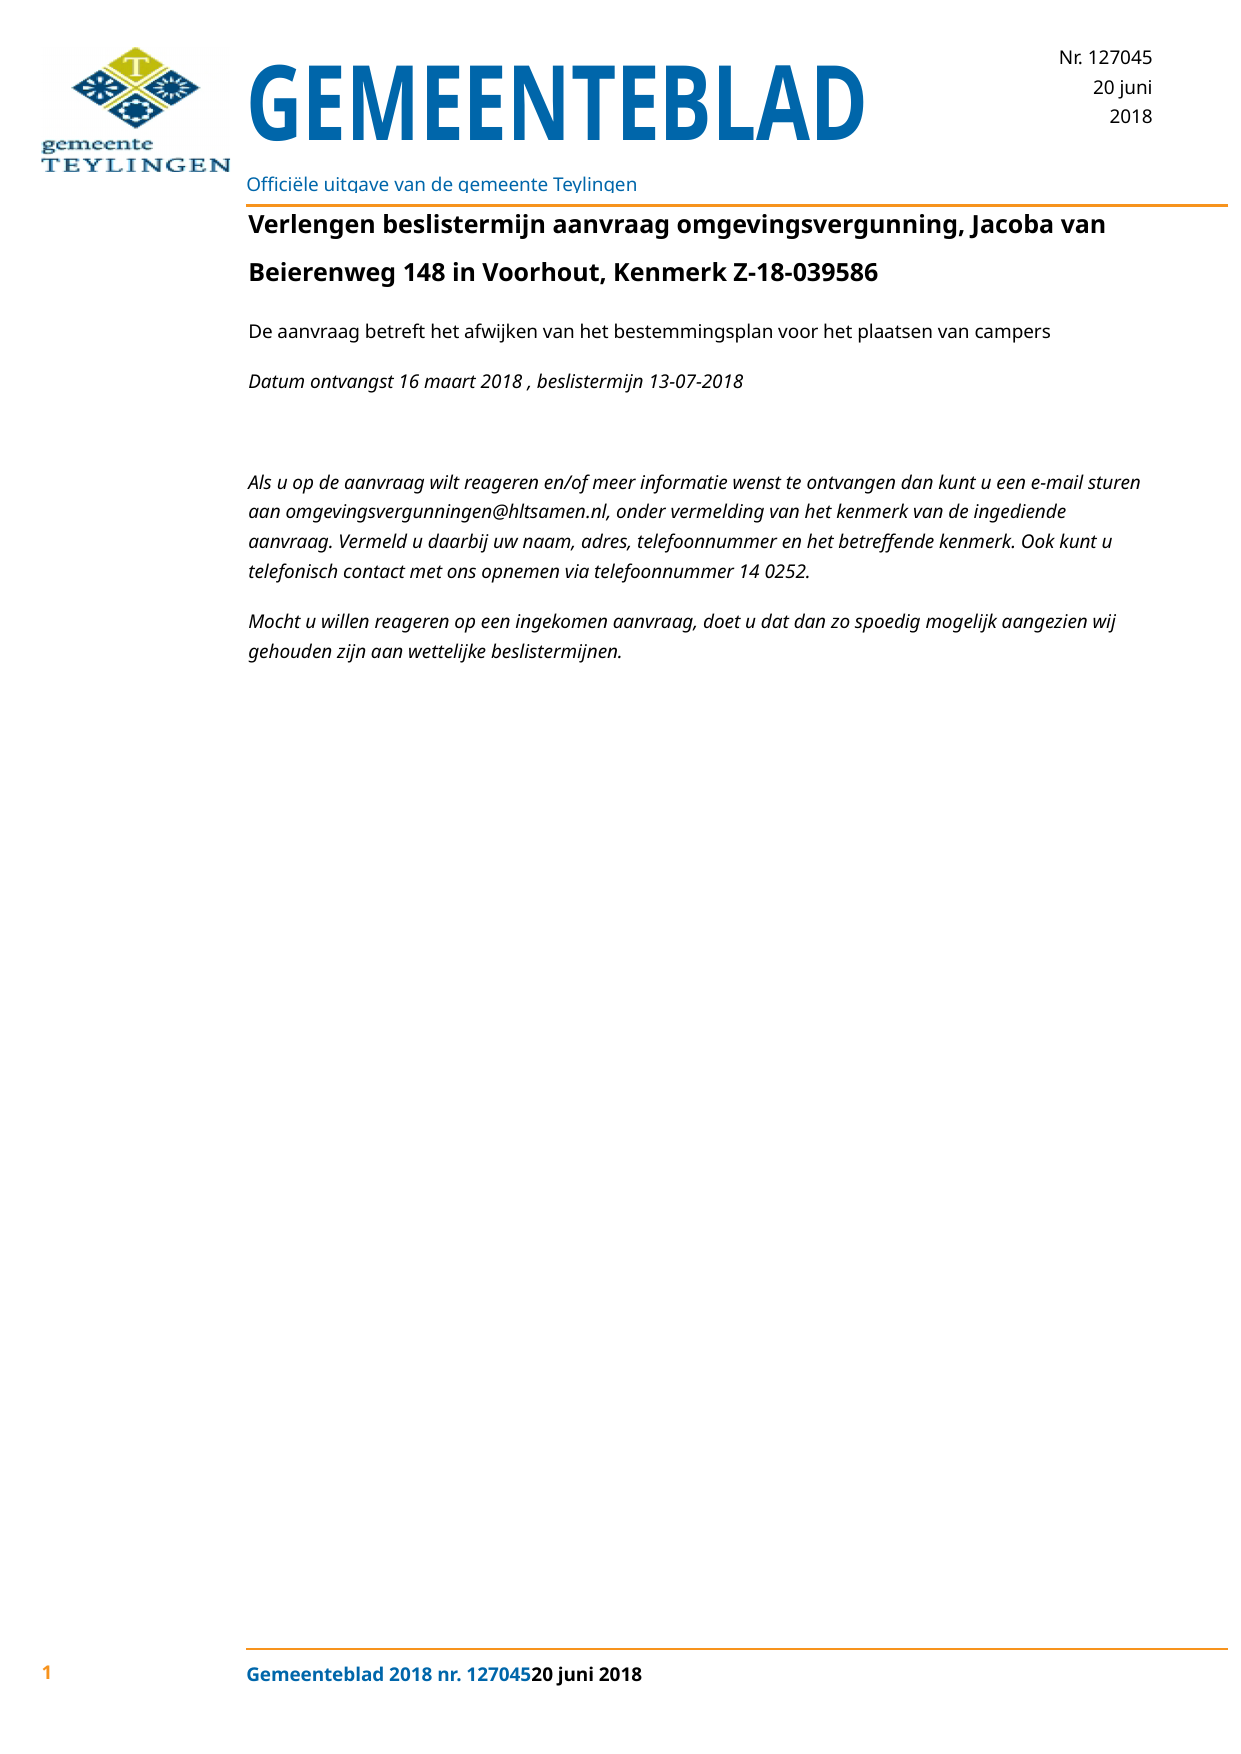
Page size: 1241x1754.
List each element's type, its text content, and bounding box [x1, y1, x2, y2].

text Verlengen beslistermijn aanvraag omgevingsvergunning, Jacoba van Beierenweg 148 in Voorhout, Kenmerk Z-18-039586 [248, 207, 1152, 288]
text Mocht u willen reageren op een ingekomen aanvraag, doet u dat dan zo spoedig mogelijk aangezien wij gehouden zijn aan wettelijke beslistermijnen. [248, 608, 1152, 664]
text De aanvraag betreft het afwijken van het bestemmingsplan voor het plaatsen van campers [248, 318, 1152, 344]
text Datum ontvangst 16 maart 2018 , beslistermijn 13-07-2018 [248, 368, 1152, 394]
text Als u op de aanvraag wilt reageren en/of meer informatie wenst te ontvangen dan kunt u een e-mail sturen aan omgevingsvergunningen@hltsamen.nl, onder vermelding van het kenmerk van de ingediende aanvraag. Vermeld u daarbij uw naam, adres, telefoonnummer en het betreffende kenmerk. Ook kunt u telefonisch contact met ons opnemen via telefoonnummer 14 0252. [248, 469, 1152, 584]
picture [41, 47, 231, 172]
